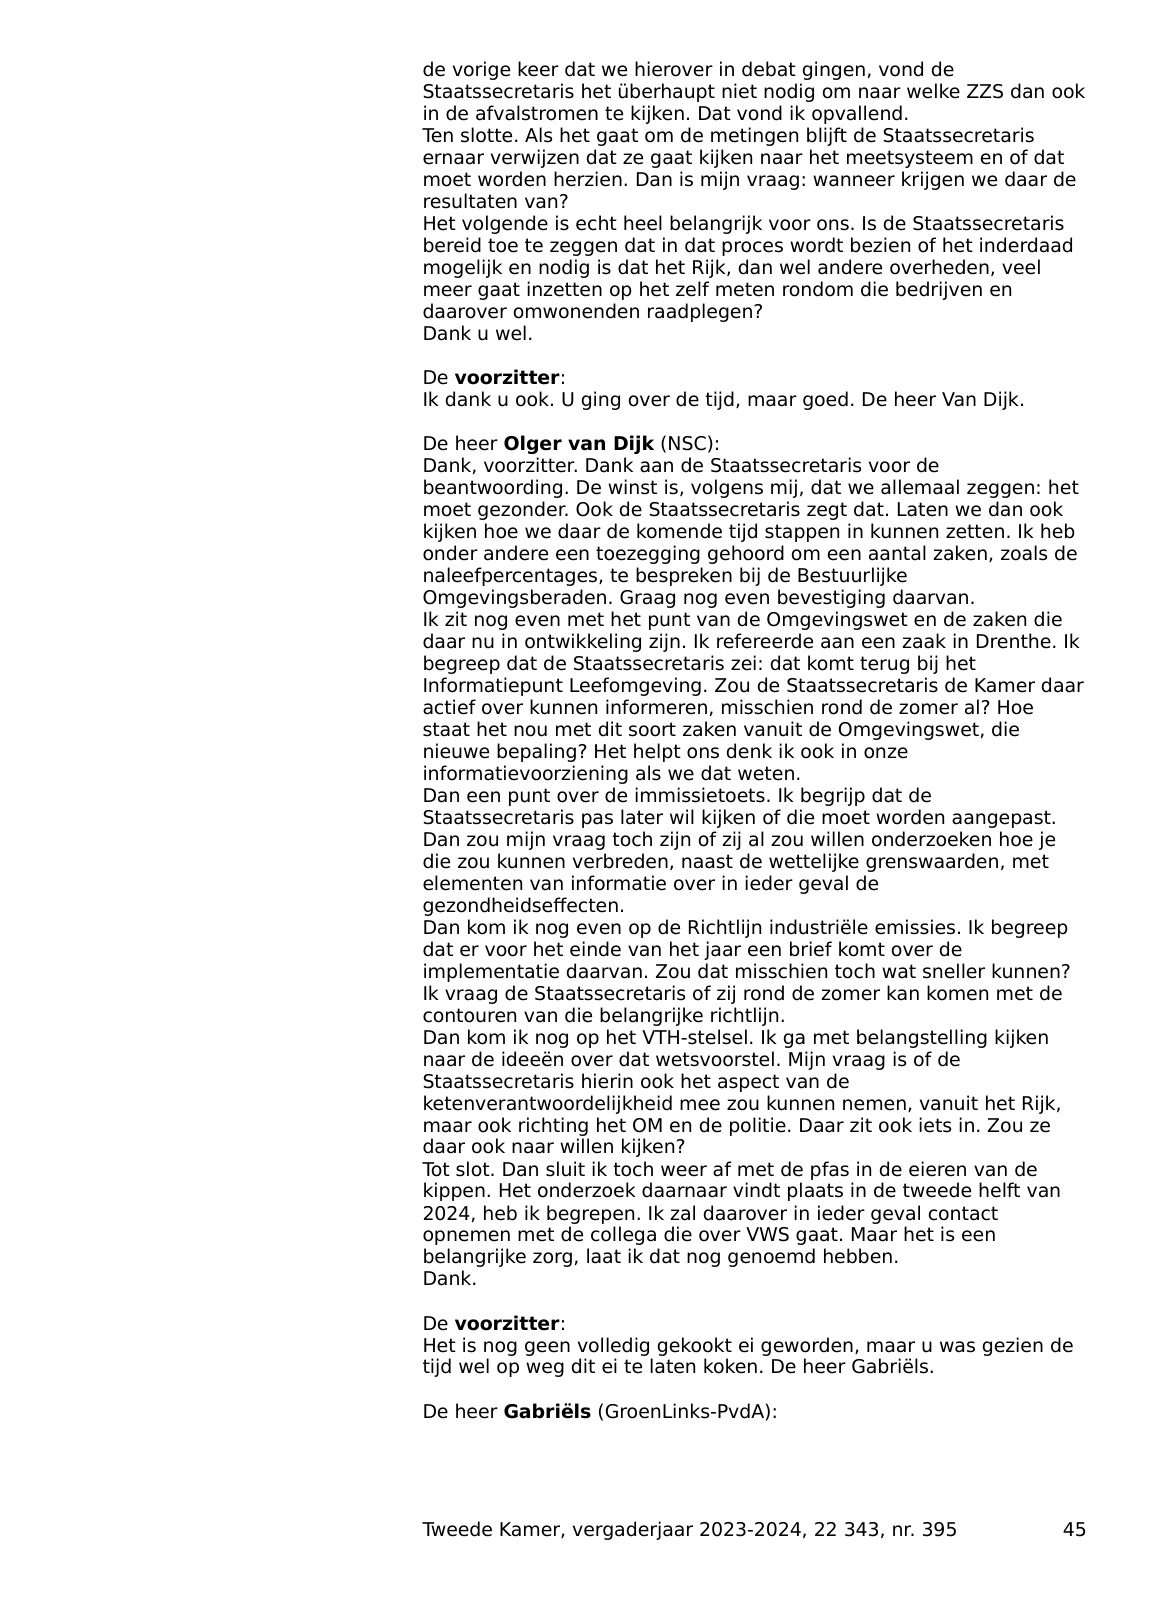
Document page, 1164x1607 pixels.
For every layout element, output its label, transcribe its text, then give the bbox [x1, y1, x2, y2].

text De voorzitter: [422, 1312, 1087, 1334]
text Dan kom ik nog even op de Richtlijn industriële emissies. Ik begreep dat er voor het einde van het jaar een brief komt over de implementatie daarvan. Zou dat misschien toch wat sneller kunnen? Ik vraag de Staatssecretaris of zij rond de zomer kan komen met de contouren van die belangrijke richtlijn. [422, 917, 1087, 1027]
text Dank, voorzitter. Dank aan de Staatssecretaris voor de beantwoording. De winst is, volgens mij, dat we allemaal zeggen: het moet gezonder. Ook de Staatssecretaris zegt dat. Laten we dan ook kijken hoe we daar de komende tijd stappen in kunnen zetten. Ik heb onder andere een toezegging gehoord om een aantal zaken, zoals de naleefpercentages, te bespreken bij de Bestuurlijke Omgevingsberaden. Graag nog even bevestiging daarvan. [422, 455, 1087, 609]
text Dan kom ik nog op het VTH-stelsel. Ik ga met belangstelling kijken naar de ideeën over dat wetsvoorstel. Mijn vraag is of de Staatssecretaris hierin ook het aspect van de ketenverantwoordelijkheid mee zou kunnen nemen, vanuit het Rijk, maar ook richting het OM en de politie. Daar zit ook iets in. Zou ze daar ook naar willen kijken? [422, 1027, 1087, 1158]
text Tot slot. Dan sluit ik toch weer af met de pfas in de eieren van de kippen. Het onderzoek daarnaar vindt plaats in de tweede helft van 2024, heb ik begrepen. Ik zal daarover in ieder geval contact opnemen met de collega die over VWS gaat. Maar het is een belangrijke zorg, laat ik dat nog genoemd hebben. [422, 1158, 1087, 1268]
text Ten slotte. Als het gaat om de metingen blijft de Staatssecretaris ernaar verwijzen dat ze gaat kijken naar het meetsysteem en of dat moet worden herzien. Dan is mijn vraag: wanneer krijgen we daar de resultaten van? [422, 125, 1087, 213]
text Dank u wel. [422, 323, 1087, 345]
text Ik dank u ook. U ging over de tijd, maar goed. De heer Van Dijk. [422, 389, 1087, 411]
text De heer Gabriëls (GroenLinks-PvdA): [422, 1401, 1087, 1423]
text Ik zit nog even met het punt van de Omgevingswet en de zaken die daar nu in ontwikkeling zijn. Ik refereerde aan een zaak in Drenthe. Ik begreep dat de Staatssecretaris zei: dat komt terug bij het Informatiepunt Leefomgeving. Zou de Staatssecretaris de Kamer daar actief over kunnen informeren, misschien rond de zomer al? Hoe staat het nou met dit soort zaken vanuit de Omgevingswet, die nieuwe bepaling? Het helpt ons denk ik ook in onze informatievoorziening als we dat weten. [422, 609, 1087, 785]
text Dank. [422, 1268, 1087, 1290]
text Het volgende is echt heel belangrijk voor ons. Is de Staatssecretaris bereid toe te zeggen dat in dat proces wordt bezien of het inderdaad mogelijk en nodig is dat het Rijk, dan wel andere overheden, veel meer gaat inzetten op het zelf meten rondom die bedrijven en daarover omwonenden raadplegen? [422, 213, 1087, 323]
text Dan een punt over de immissietoets. Ik begrijp dat de Staatssecretaris pas later wil kijken of die moet worden aangepast. Dan zou mijn vraag toch zijn of zij al zou willen onderzoeken hoe je die zou kunnen verbreden, naast de wettelijke grenswaarden, met elementen van informatie over in ieder geval de gezondheidseffecten. [422, 785, 1087, 917]
text de vorige keer dat we hierover in debat gingen, vond de Staatssecretaris het überhaupt niet nodig om naar welke ZZS dan ook in de afvalstromen te kijken. Dat vond ik opvallend. [422, 59, 1087, 125]
text De heer Olger van Dijk (NSC): [422, 433, 1087, 455]
text Het is nog geen volledig gekookt ei geworden, maar u was gezien de tijd wel op weg dit ei te laten koken. De heer Gabriëls. [422, 1334, 1087, 1378]
text De voorzitter: [422, 367, 1087, 389]
